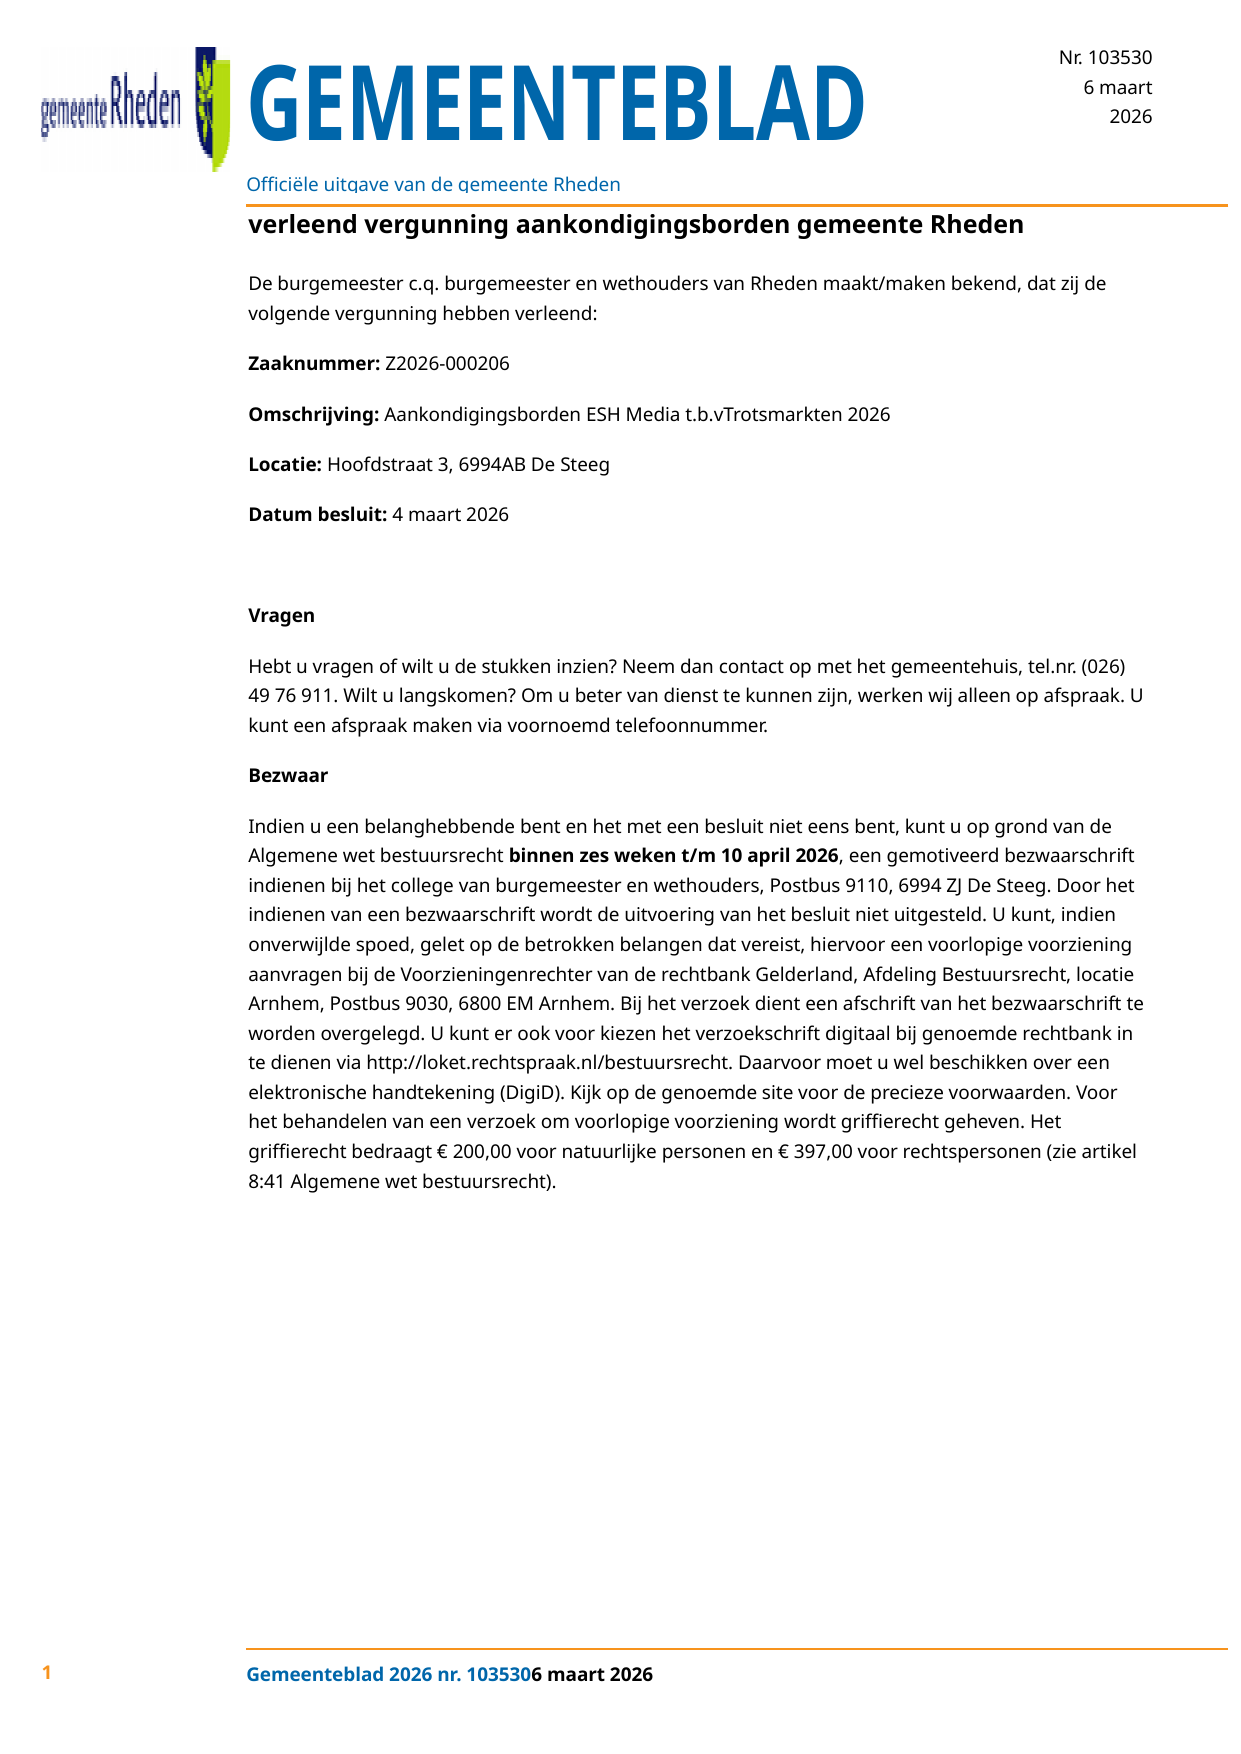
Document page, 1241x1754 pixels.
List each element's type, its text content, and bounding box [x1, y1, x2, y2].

text Indien u een belanghebbende bent en het met een besluit niet eens bent, kunt u op grond van de Algemene wet bestuursrecht binnen zes weken t/m 10 april 2026, een gemotiveerd bezwaarschrift indienen bij het college van burgemeester en wethouders, Postbus 9110, 6994 ZJ De Steeg. Door het indienen van een bezwaarschrift wordt de uitvoering van het besluit niet uitgesteld. U kunt, indien onverwijlde spoed, gelet op de betrokken belangen dat vereist, hiervoor een voorlopige voorziening aanvragen bij de Voorzieningenrechter van de rechtbank Gelderland, Afdeling Bestuursrecht, locatie Arnhem, Postbus 9030, 6800 EM Arnhem. Bij het verzoek dient een afschrift van het bezwaarschrift te worden overgelegd. U kunt er ook voor kiezen het verzoekschrift digitaal bij genoemde rechtbank in te dienen via http://loket.rechtspraak.nl/bestuursrecht. Daarvoor moet u wel beschikken over een elektronische handtekening (DigiD). Kijk op de genoemde site voor de precieze voorwaarden. Voor het behandelen van een verzoek om voorlopige voorziening wordt griffierecht geheven. Het griffierecht bedraagt € 200,00 voor natuurlijke personen en € 397,00 voor rechtspersonen (zie artikel 8:41 Algemene wet bestuursrecht). [248, 813, 1152, 1193]
text Bezwaar [248, 762, 1152, 788]
text De burgemeester c.q. burgemeester en wethouders van Rheden maakt/maken bekend, dat zij de volgende vergunning hebben verleend: [248, 270, 1152, 326]
text Zaaknummer: Z2026-000206 [248, 350, 1152, 376]
text Locatie: Hoofdstraat 3, 6994AB De Steeg [248, 451, 1152, 477]
text Datum besluit: 4 maart 2026 [248, 502, 1152, 527]
text Hebt u vragen of wilt u de stukken inzien? Neem dan contact op met het gemeentehuis, tel.nr. (026) 49 76 911. Wilt u langskomen? Om u beter van dienst te kunnen zijn, werken wij alleen op afspraak. U kunt een afspraak maken via voornoemd telefoonnummer. [248, 653, 1152, 738]
text verleend vergunning aankondigingsborden gemeente Rheden [248, 207, 1152, 241]
text Vragen [248, 602, 1152, 628]
picture [41, 47, 231, 172]
text Omschrijving: Aankondigingsborden ESH Media t.b.vTrotsmarkten 2026 [248, 401, 1152, 426]
